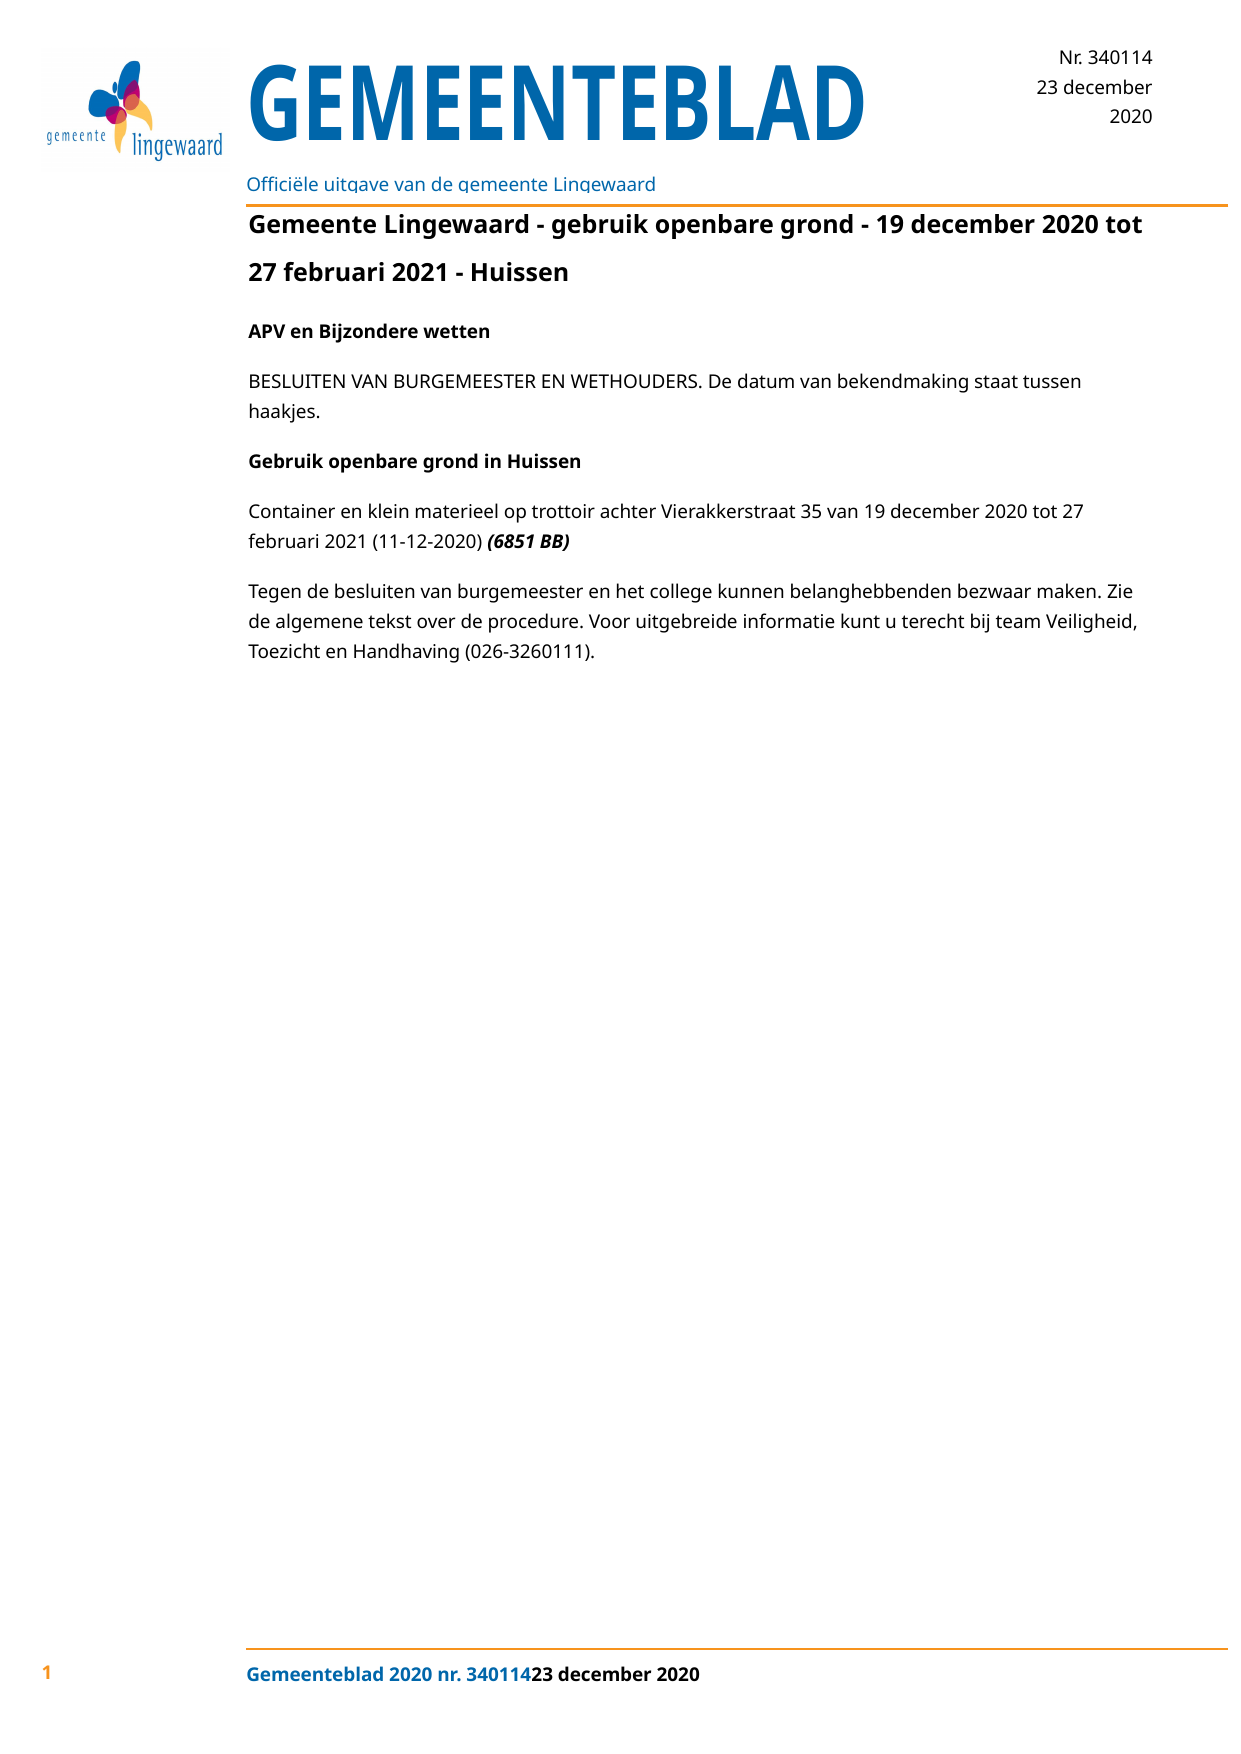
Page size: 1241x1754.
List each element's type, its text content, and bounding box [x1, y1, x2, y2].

text Container en klein materieel op trottoir achter Vierakkerstraat 35 van 19 december 2020 tot 27 februari 2021 (11-12-2020) (6851 BB) [248, 499, 1152, 554]
text APV en Bijzondere wetten [248, 318, 1152, 344]
text Gemeente Lingewaard - gebruik openbare grond - 19 december 2020 tot 27 februari 2021 - Huissen [248, 207, 1152, 288]
picture [41, 47, 231, 172]
text Gebruik openbare grond in Huissen [248, 448, 1152, 474]
text BESLUITEN VAN BURGEMEESTER EN WETHOUDERS. De datum van bekendmaking staat tussen haakjes. [248, 368, 1152, 424]
text Tegen de besluiten van burgemeester en het college kunnen belanghebbenden bezwaar maken. Zie de algemene tekst over de procedure. Voor uitgebreide informatie kunt u terecht bij team Veiligheid, Toezicht en Handhaving (026-3260111). [248, 579, 1152, 664]
